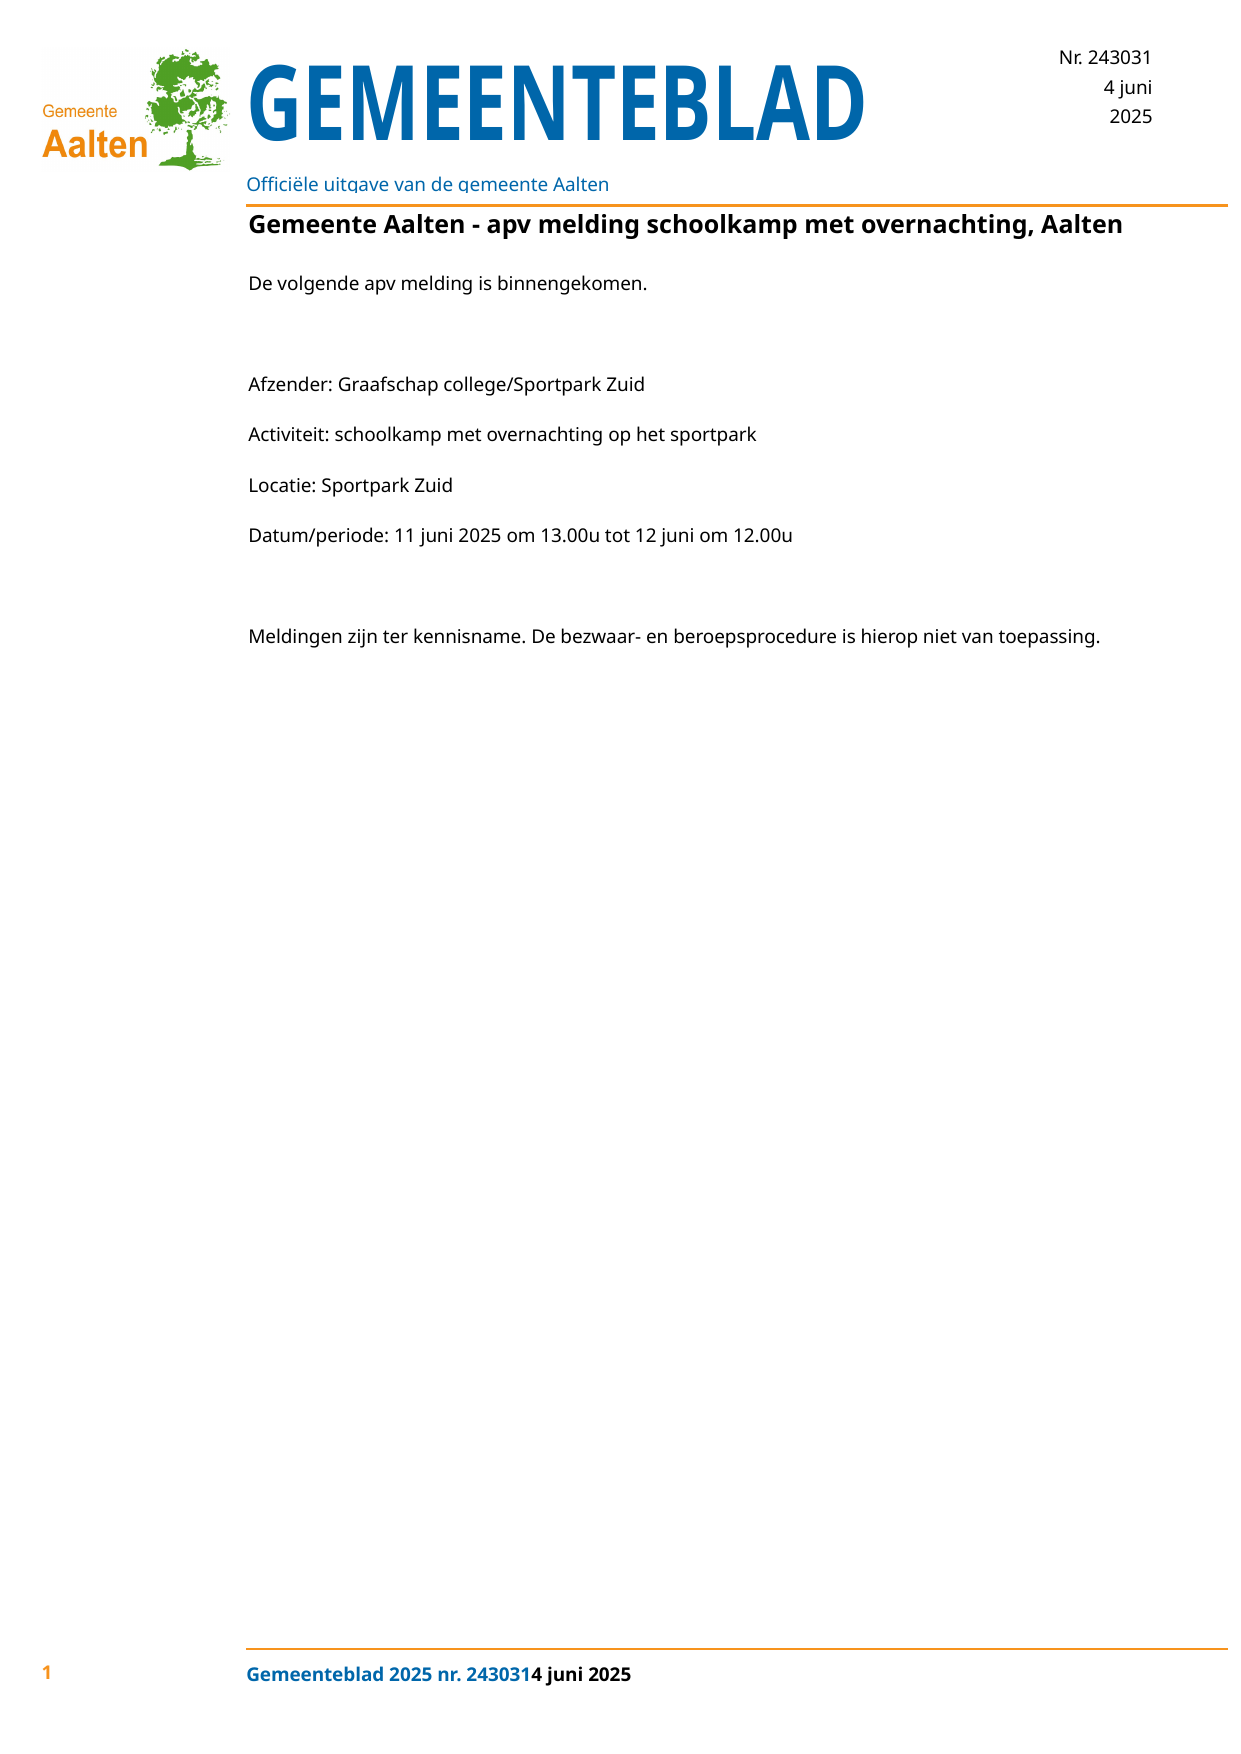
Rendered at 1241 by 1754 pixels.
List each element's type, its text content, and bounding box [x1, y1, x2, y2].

text Activiteit: schoolkamp met overnachting op het sportpark [248, 422, 1152, 447]
text Datum/periode: 11 juni 2025 om 13.00u tot 12 juni om 12.00u [248, 522, 1152, 548]
picture [41, 47, 231, 172]
text Afzender: Graafschap college/Sportpark Zuid [248, 371, 1152, 397]
text De volgende apv melding is binnengekomen. [248, 270, 1152, 296]
text Gemeente Aalten - apv melding schoolkamp met overnachting, Aalten [248, 207, 1152, 241]
text Meldingen zijn ter kennisname. De bezwaar- en beroepsprocedure is hierop niet van toepassing. [248, 623, 1152, 649]
text Locatie: Sportpark Zuid [248, 472, 1152, 498]
